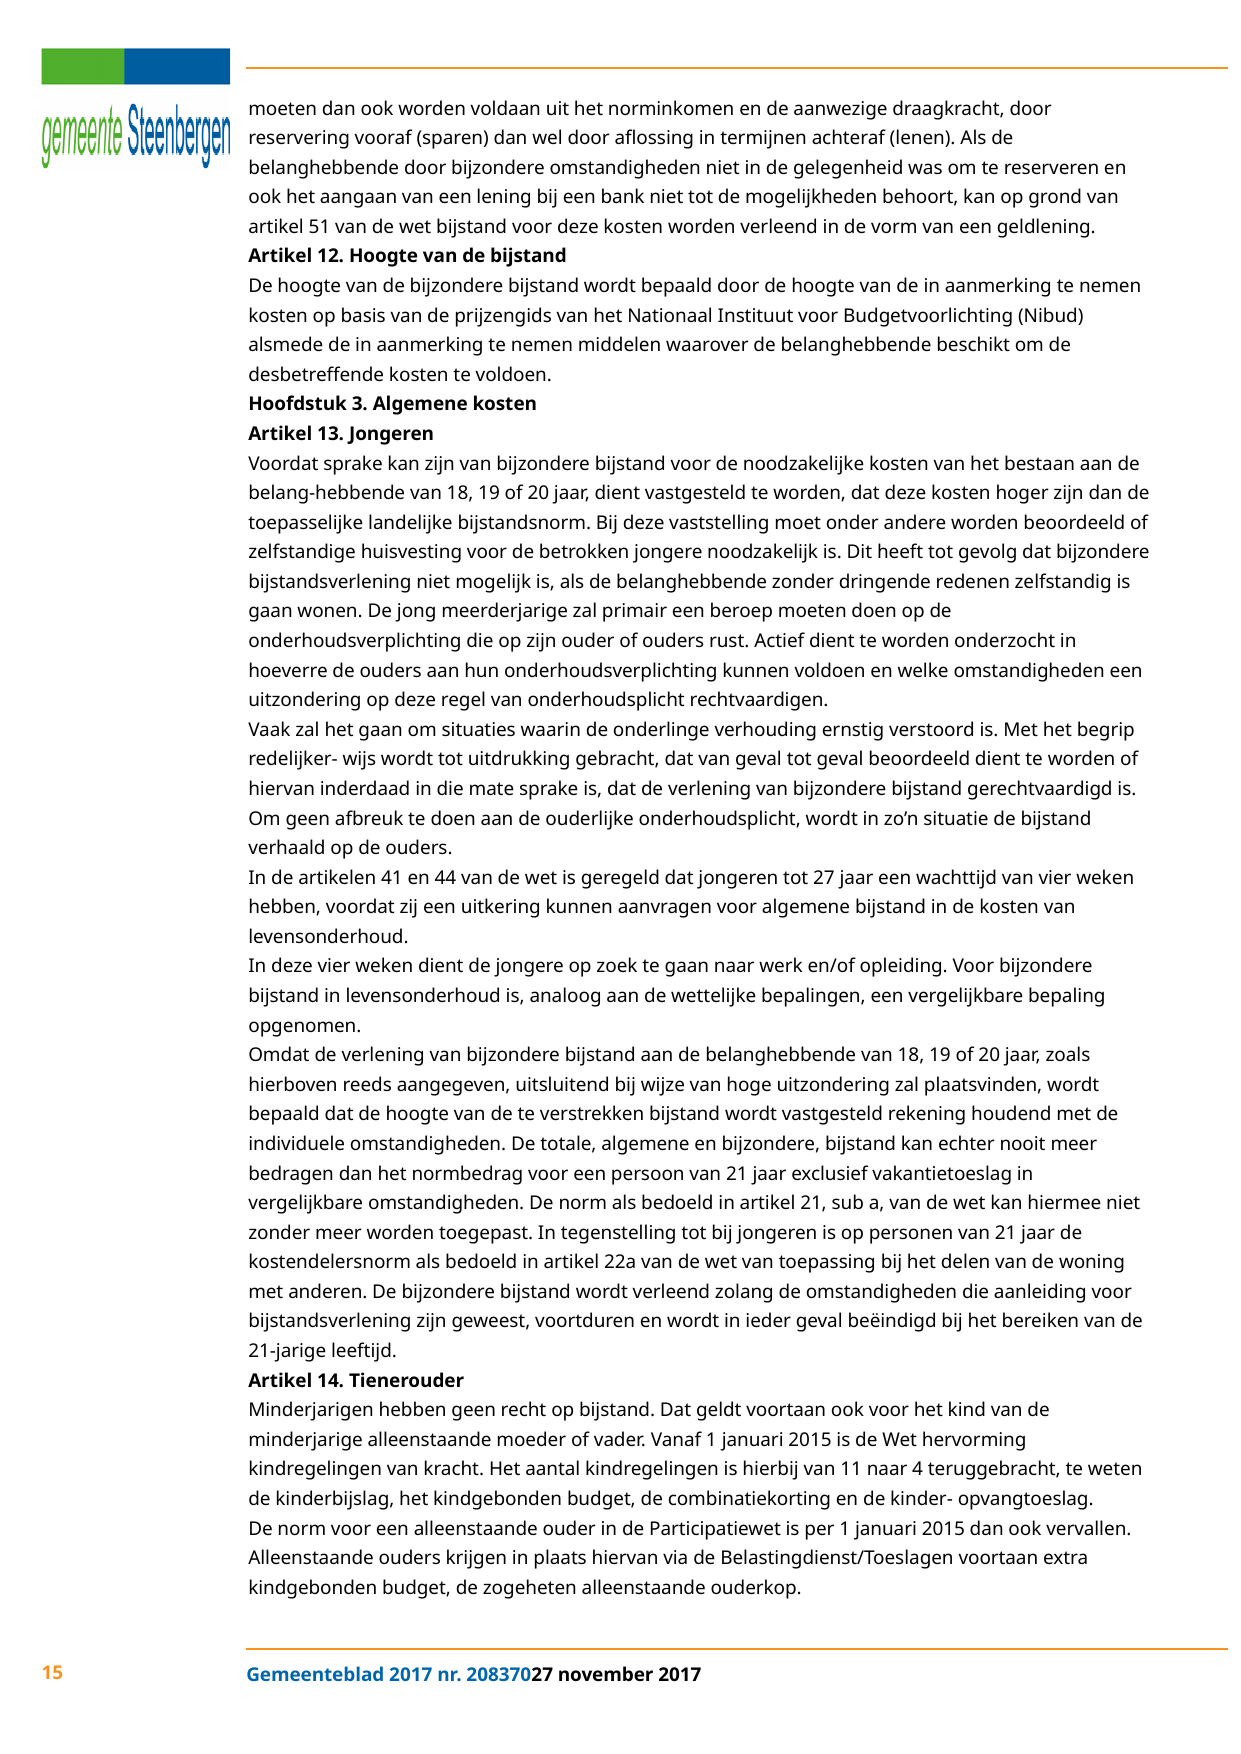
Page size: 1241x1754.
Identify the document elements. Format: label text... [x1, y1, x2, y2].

text Vaak zal het gaan om situaties waarin de onderlinge verhouding ernstig verstoord is. Met het begrip redelijker- wijs wordt tot uitdrukking gebracht, dat van geval tot geval beoordeeld dient te worden of hiervan inderdaad in die mate sprake is, dat de verlening van bijzondere bijstand gerechtvaardigd is. Om geen afbreuk te doen aan de ouderlijke onderhoudsplicht, wordt in zo’n situatie de bijstand verhaald op de ouders. [248, 716, 1152, 860]
text De hoogte van de bijzondere bijstand wordt bepaald door de hoogte van de in aanmerking te nemen kosten op basis van de prijzengids van het Nationaal Instituut voor Budgetvoorlichting (Nibud) alsmede de in aanmerking te nemen middelen waarover de belanghebbende beschikt om de desbetreffende kosten te voldoen. [248, 272, 1152, 387]
text In de artikelen 41 en 44 van de wet is geregeld dat jongeren tot 27 jaar een wachttijd van vier weken hebben, voordat zij een uitkering kunnen aanvragen voor algemene bijstand in de kosten van levensonderhoud. [248, 864, 1152, 949]
text Artikel 12. Hoogte van de bijstand [248, 243, 1152, 268]
text De norm voor een alleenstaande ouder in de Participatiewet is per 1 januari 2015 dan ook vervallen. Alleenstaande ouders krijgen in plaats hiervan via de Belastingdienst/Toeslagen voortaan extra kindgebonden budget, de zogeheten alleenstaande ouderkop. [248, 1515, 1152, 1600]
text moeten dan ook worden voldaan uit het norminkomen en de aanwezige draagkracht, door reservering vooraf (sparen) dan wel door aflossing in termijnen achteraf (lenen). Als de belanghebbende door bijzondere omstandigheden niet in de gelegenheid was om te reserveren en ook het aangaan van een lening bij een bank niet tot de mogelijkheden behoort, kan op grond van artikel 51 van de wet bijstand voor deze kosten worden verleend in de vorm van een geldlening. [248, 95, 1152, 239]
text Omdat de verlening van bijzondere bijstand aan de belanghebbende van 18, 19 of 20 jaar, zoals hierboven reeds aangegeven, uitsluitend bij wijze van hoge uitzondering zal plaatsvinden, wordt bepaald dat de hoogte van de te verstrekken bijstand wordt vastgesteld rekening houdend met de individuele omstandigheden. De totale, algemene en bijzondere, bijstand kan echter nooit meer bedragen dan het normbedrag voor een persoon van 21 jaar exclusief vakantietoeslag in vergelijkbare omstandigheden. De norm als bedoeld in artikel 21, sub a, van de wet kan hiermee niet zonder meer worden toegepast. In tegenstelling tot bij jongeren is op personen van 21 jaar de kostendelersnorm als bedoeld in artikel 22a van de wet van toepassing bij het delen van de woning met anderen. De bijzondere bijstand wordt verleend zolang de omstandigheden die aanleiding voor bijstandsverlening zijn geweest, voortduren en wordt in ieder geval beëindigd bij het bereiken van de 21-jarige leeftijd. [248, 1041, 1152, 1363]
text Artikel 14. Tienerouder [248, 1367, 1152, 1393]
text Artikel 13. Jongeren [248, 420, 1152, 446]
text Voordat sprake kan zijn van bijzondere bijstand voor de noodzakelijke kosten van het bestaan aan de belang-hebbende van 18, 19 of 20 jaar, dient vastgesteld te worden, dat deze kosten hoger zijn dan de toepasselijke landelijke bijstandsnorm. Bij deze vaststelling moet onder andere worden beoordeeld of zelfstandige huisvesting voor de betrokken jongere noodzakelijk is. Dit heeft tot gevolg dat bijzondere bijstandsverlening niet mogelijk is, als de belanghebbende zonder dringende redenen zelfstandig is gaan wonen. De jong meerderjarige zal primair een beroep moeten doen op de onderhoudsverplichting die op zijn ouder of ouders rust. Actief dient te worden onderzocht in hoeverre de ouders aan hun onderhoudsverplichting kunnen voldoen en welke omstandigheden een uitzondering op deze regel van onderhoudsplicht rechtvaardigen. [248, 450, 1152, 712]
text Hoofdstuk 3. Algemene kosten [248, 391, 1152, 416]
text In deze vier weken dient de jongere op zoek te gaan naar werk en/of opleiding. Voor bijzondere bijstand in levensonderhoud is, analoog aan de wettelijke bepalingen, een vergelijkbare bepaling opgenomen. [248, 953, 1152, 1038]
text Minderjarigen hebben geen recht op bijstand. Dat geldt voortaan ook voor het kind van de minderjarige alleenstaande moeder of vader. Vanaf 1 januari 2015 is de Wet hervorming kindregelingen van kracht. Het aantal kindregelingen is hierbij van 11 naar 4 teruggebracht, te weten de kinderbijslag, het kindgebonden budget, de combinatiekorting en de kinder- opvangtoeslag. [248, 1396, 1152, 1511]
picture [41, 47, 231, 172]
